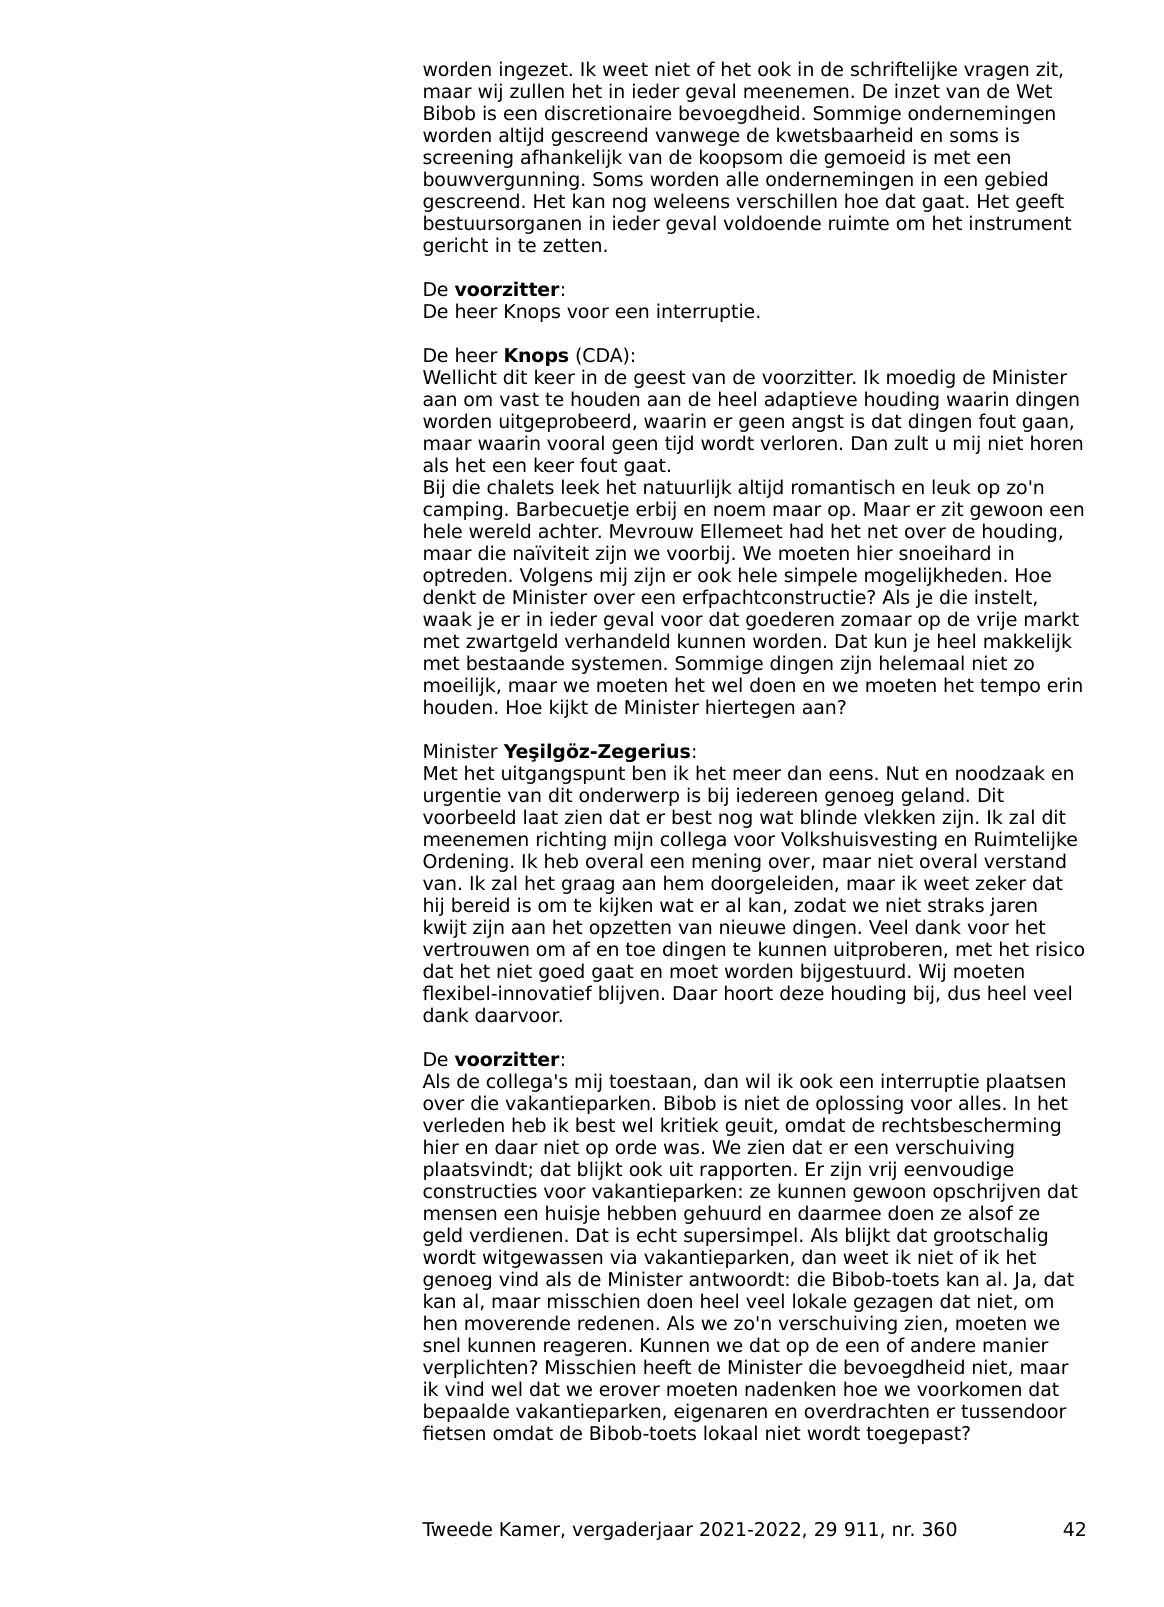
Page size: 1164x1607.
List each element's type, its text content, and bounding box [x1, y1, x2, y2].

text De heer Knops voor een interruptie. [422, 301, 1087, 323]
text Minister Yeşilgöz-Zegerius: [422, 741, 1087, 763]
text De voorzitter: [422, 1049, 1087, 1071]
text Wellicht dit keer in de geest van de voorzitter. Ik moedig de Minister aan om vast te houden aan de heel adaptieve houding waarin dingen worden uitgeprobeerd, waarin er geen angst is dat dingen fout gaan, maar waarin vooral geen tijd wordt verloren. Dan zult u mij niet horen als het een keer fout gaat. [422, 367, 1087, 477]
text Met het uitgangspunt ben ik het meer dan eens. Nut en noodzaak en urgentie van dit onderwerp is bij iedereen genoeg geland. Dit voorbeeld laat zien dat er best nog wat blinde vlekken zijn. Ik zal dit meenemen richting mijn collega voor Volkshuisvesting en Ruimtelijke Ordening. Ik heb overal een mening over, maar niet overal verstand van. Ik zal het graag aan hem doorgeleiden, maar ik weet zeker dat hij bereid is om te kijken wat er al kan, zodat we niet straks jaren kwijt zijn aan het opzetten van nieuwe dingen. Veel dank voor het vertrouwen om af en toe dingen te kunnen uitproberen, met het risico dat het niet goed gaat en moet worden bijgestuurd. Wij moeten flexibel-innovatief blijven. Daar hoort deze houding bij, dus heel veel dank daarvoor. [422, 763, 1087, 1027]
text Bij die chalets leek het natuurlijk altijd romantisch en leuk op zo'n camping. Barbecuetje erbij en noem maar op. Maar er zit gewoon een hele wereld achter. Mevrouw Ellemeet had het net over de houding, maar die naïviteit zijn we voorbij. We moeten hier snoeihard in optreden. Volgens mij zijn er ook hele simpele mogelijkheden. Hoe denkt de Minister over een erfpachtconstructie? Als je die instelt, waak je er in ieder geval voor dat goederen zomaar op de vrije markt met zwartgeld verhandeld kunnen worden. Dat kun je heel makkelijk met bestaande systemen. Sommige dingen zijn helemaal niet zo moeilijk, maar we moeten het wel doen en we moeten het tempo erin houden. Hoe kijkt de Minister hiertegen aan? [422, 477, 1087, 719]
text De heer Knops (CDA): [422, 345, 1087, 367]
text De voorzitter: [422, 279, 1087, 301]
text worden ingezet. Ik weet niet of het ook in de schriftelijke vragen zit, maar wij zullen het in ieder geval meenemen. De inzet van de Wet Bibob is een discretionaire bevoegdheid. Sommige ondernemingen worden altijd gescreend vanwege de kwetsbaarheid en soms is screening afhankelijk van de koopsom die gemoeid is met een bouwvergunning. Soms worden alle ondernemingen in een gebied gescreend. Het kan nog weleens verschillen hoe dat gaat. Het geeft bestuursorganen in ieder geval voldoende ruimte om het instrument gericht in te zetten. [422, 59, 1087, 257]
text Als de collega's mij toestaan, dan wil ik ook een interruptie plaatsen over die vakantieparken. Bibob is niet de oplossing voor alles. In het verleden heb ik best wel kritiek geuit, omdat de rechtsbescherming hier en daar niet op orde was. We zien dat er een verschuiving plaatsvindt; dat blijkt ook uit rapporten. Er zijn vrij eenvoudige constructies voor vakantieparken: ze kunnen gewoon opschrijven dat mensen een huisje hebben gehuurd en daarmee doen ze alsof ze geld verdienen. Dat is echt supersimpel. Als blijkt dat grootschalig wordt witgewassen via vakantieparken, dan weet ik niet of ik het genoeg vind als de Minister antwoordt: die Bibob-toets kan al. Ja, dat kan al, maar misschien doen heel veel lokale gezagen dat niet, om hen moverende redenen. Als we zo'n verschuiving zien, moeten we snel kunnen reageren. Kunnen we dat op de een of andere manier verplichten? Misschien heeft de Minister die bevoegdheid niet, maar ik vind wel dat we erover moeten nadenken hoe we voorkomen dat bepaalde vakantieparken, eigenaren en overdrachten er tussendoor fietsen omdat de Bibob-toets lokaal niet wordt toegepast? [422, 1071, 1087, 1444]
